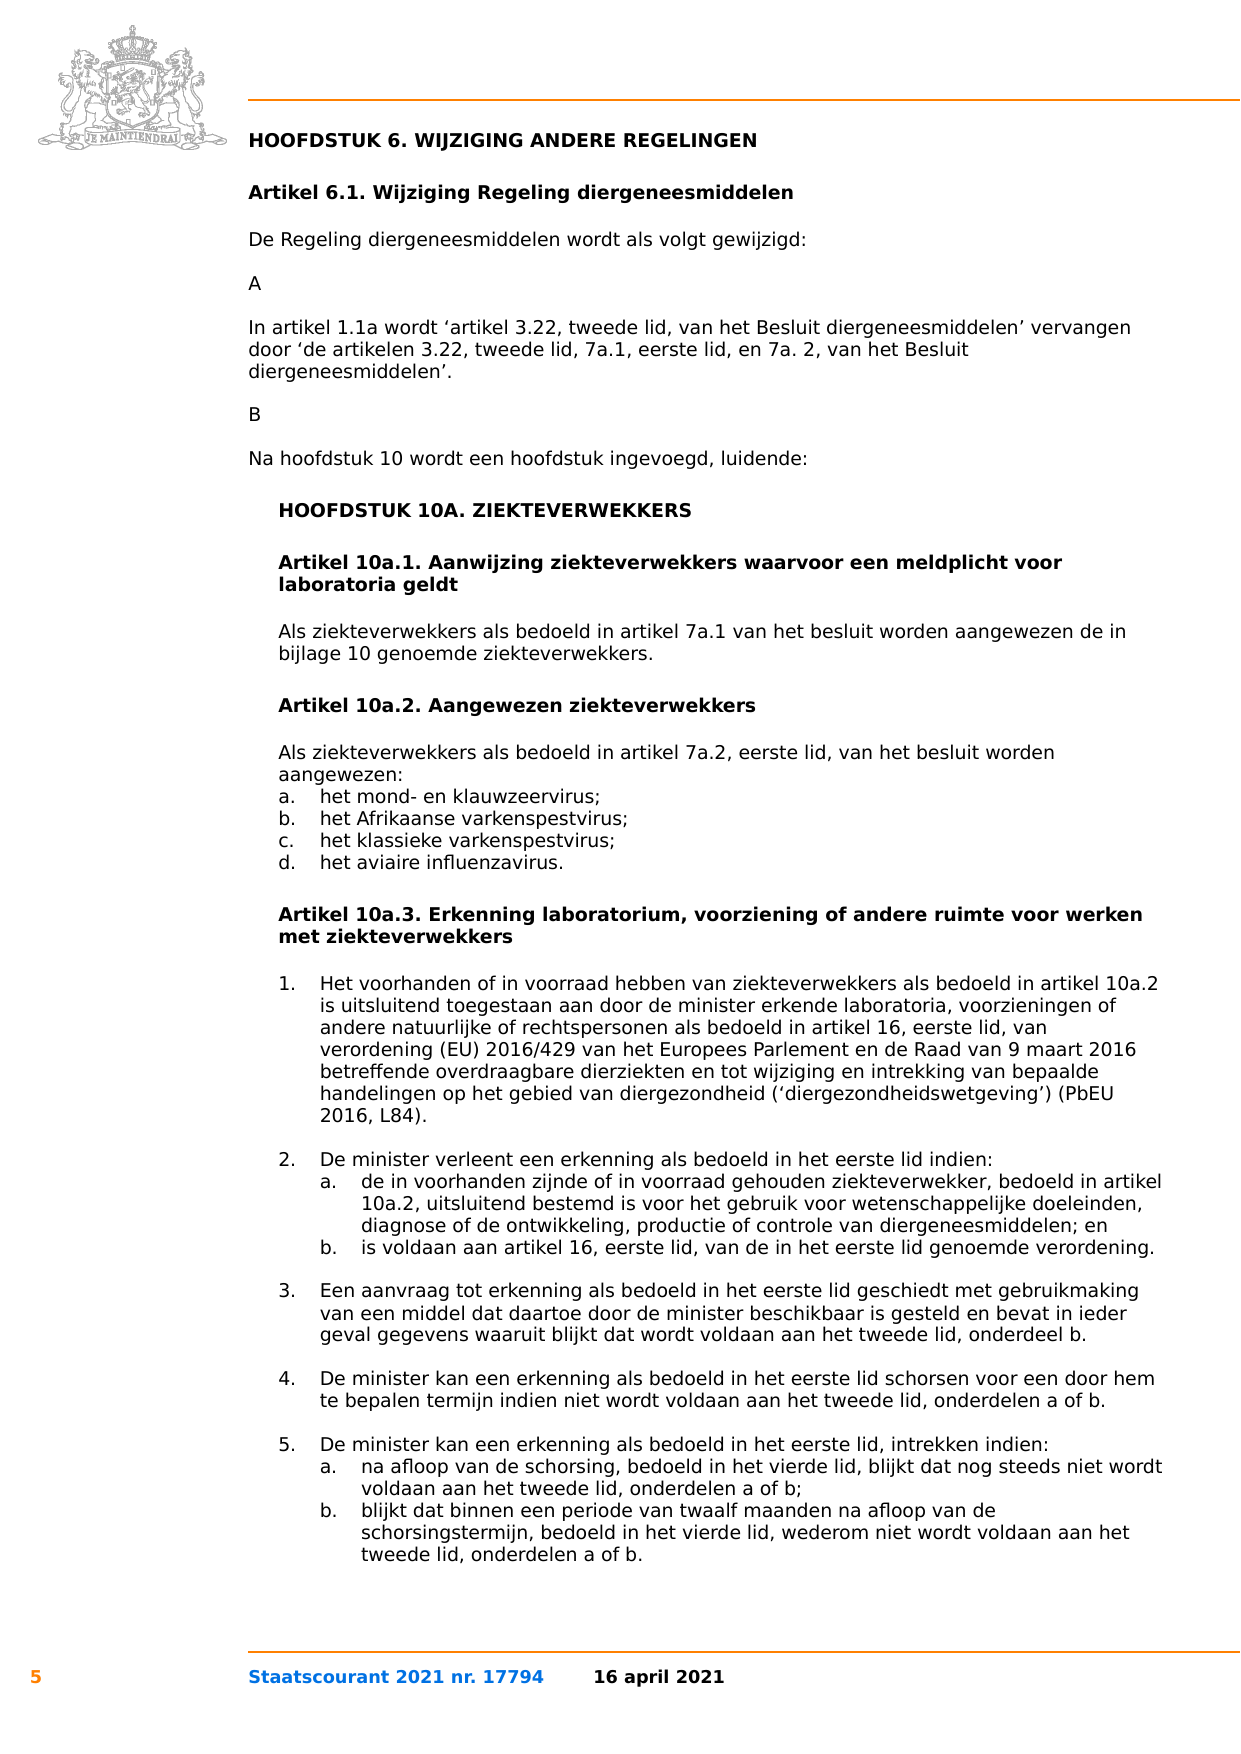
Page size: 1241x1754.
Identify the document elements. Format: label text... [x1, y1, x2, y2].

text 2. De minister verleent een erkenning als bedoeld in het eerste lid indien: [278, 1149, 1163, 1171]
text c. het klassieke varkenspestvirus; [278, 830, 1163, 852]
text In artikel 1.1a wordt ‘artikel 3.22, tweede lid, van het Besluit diergeneesmiddelen’ vervangen door ‘de artikelen 3.22, tweede lid, 7a.1, eerste lid, en 7a. 2, van het Besluit diergeneesmiddelen’. [248, 317, 1163, 382]
text a. het mond- en klauwzeervirus; [278, 786, 1163, 808]
picture [38, 25, 227, 150]
subtitle Artikel 10a.1. Aanwijzing ziekteverwekkers waarvoor een meldplicht voor laboratoria geldt [278, 552, 1163, 596]
text b. het Afrikaanse varkenspestvirus; [278, 808, 1163, 830]
text Als ziekteverwekkers als bedoeld in artikel 7a.1 van het besluit worden aangewezen de in bijlage 10 genoemde ziekteverwekkers. [278, 621, 1163, 665]
text B [248, 404, 1163, 426]
text b. blijkt dat binnen een periode van twaalf maanden na afloop van de schorsingstermijn, bedoeld in het vierde lid, wederom niet wordt voldaan aan het tweede lid, onderdelen a of b. [319, 1500, 1163, 1566]
subtitle Artikel 10a.3. Erkenning laboratorium, voorziening of andere ruimte voor werken met ziekteverwekkers [278, 904, 1163, 948]
text 1. Het voorhanden of in voorraad hebben van ziekteverwekkers als bedoeld in artikel 10a.2 is uitsluitend toegestaan aan door de minister erkende laboratoria, voorzieningen of andere natuurlijke of rechtspersonen als bedoeld in artikel 16, eerste lid, van verordening (EU) 2016/429 van het Europees Parlement en de Raad van 9 maart 2016 betreffende overdraagbare dierziekten en tot wijziging en intrekking van bepaalde handelingen op het gebied van diergezondheid (‘diergezondheidswetgeving’) (PbEU 2016, L84). [278, 973, 1163, 1127]
subtitle Artikel 10a.2. Aangewezen ziekteverwekkers [278, 695, 1163, 717]
text d. het aviaire influenzavirus. [278, 852, 1163, 874]
subtitle HOOFDSTUK 10A. ZIEKTEVERWEKKERS [278, 500, 1163, 522]
subtitle Artikel 6.1. Wijziging Regeling diergeneesmiddelen [248, 182, 1163, 204]
text Als ziekteverwekkers als bedoeld in artikel 7a.2, eerste lid, van het besluit worden aangewezen: [278, 742, 1163, 786]
text a. de in voorhanden zijnde of in voorraad gehouden ziekteverwekker, bedoeld in artikel 10a.2, uitsluitend bestemd is voor het gebruik voor wetenschappelijke doeleinden, diagnose of de ontwikkeling, productie of controle van diergeneesmiddelen; en [319, 1171, 1163, 1237]
text Na hoofdstuk 10 wordt een hoofdstuk ingevoegd, luidende: [248, 448, 1163, 470]
text 5. De minister kan een erkenning als bedoeld in het eerste lid, intrekken indien: [278, 1434, 1163, 1456]
text 4. De minister kan een erkenning als bedoeld in het eerste lid schorsen voor een door hem te bepalen termijn indien niet wordt voldaan aan het tweede lid, onderdelen a of b. [278, 1368, 1163, 1412]
subtitle HOOFDSTUK 6. WIJZIGING ANDERE REGELINGEN [248, 130, 1163, 152]
text 3. Een aanvraag tot erkenning als bedoeld in het eerste lid geschiedt met gebruikmaking van een middel dat daartoe door de minister beschikbaar is gesteld en bevat in ieder geval gegevens waaruit blijkt dat wordt voldaan aan het tweede lid, onderdeel b. [278, 1280, 1163, 1346]
text b. is voldaan aan artikel 16, eerste lid, van de in het eerste lid genoemde verordening. [319, 1237, 1163, 1258]
text A [248, 273, 1163, 295]
text a. na afloop van de schorsing, bedoeld in het vierde lid, blijkt dat nog steeds niet wordt voldaan aan het tweede lid, onderdelen a of b; [319, 1456, 1163, 1500]
text De Regeling diergeneesmiddelen wordt als volgt gewijzigd: [248, 229, 1163, 251]
